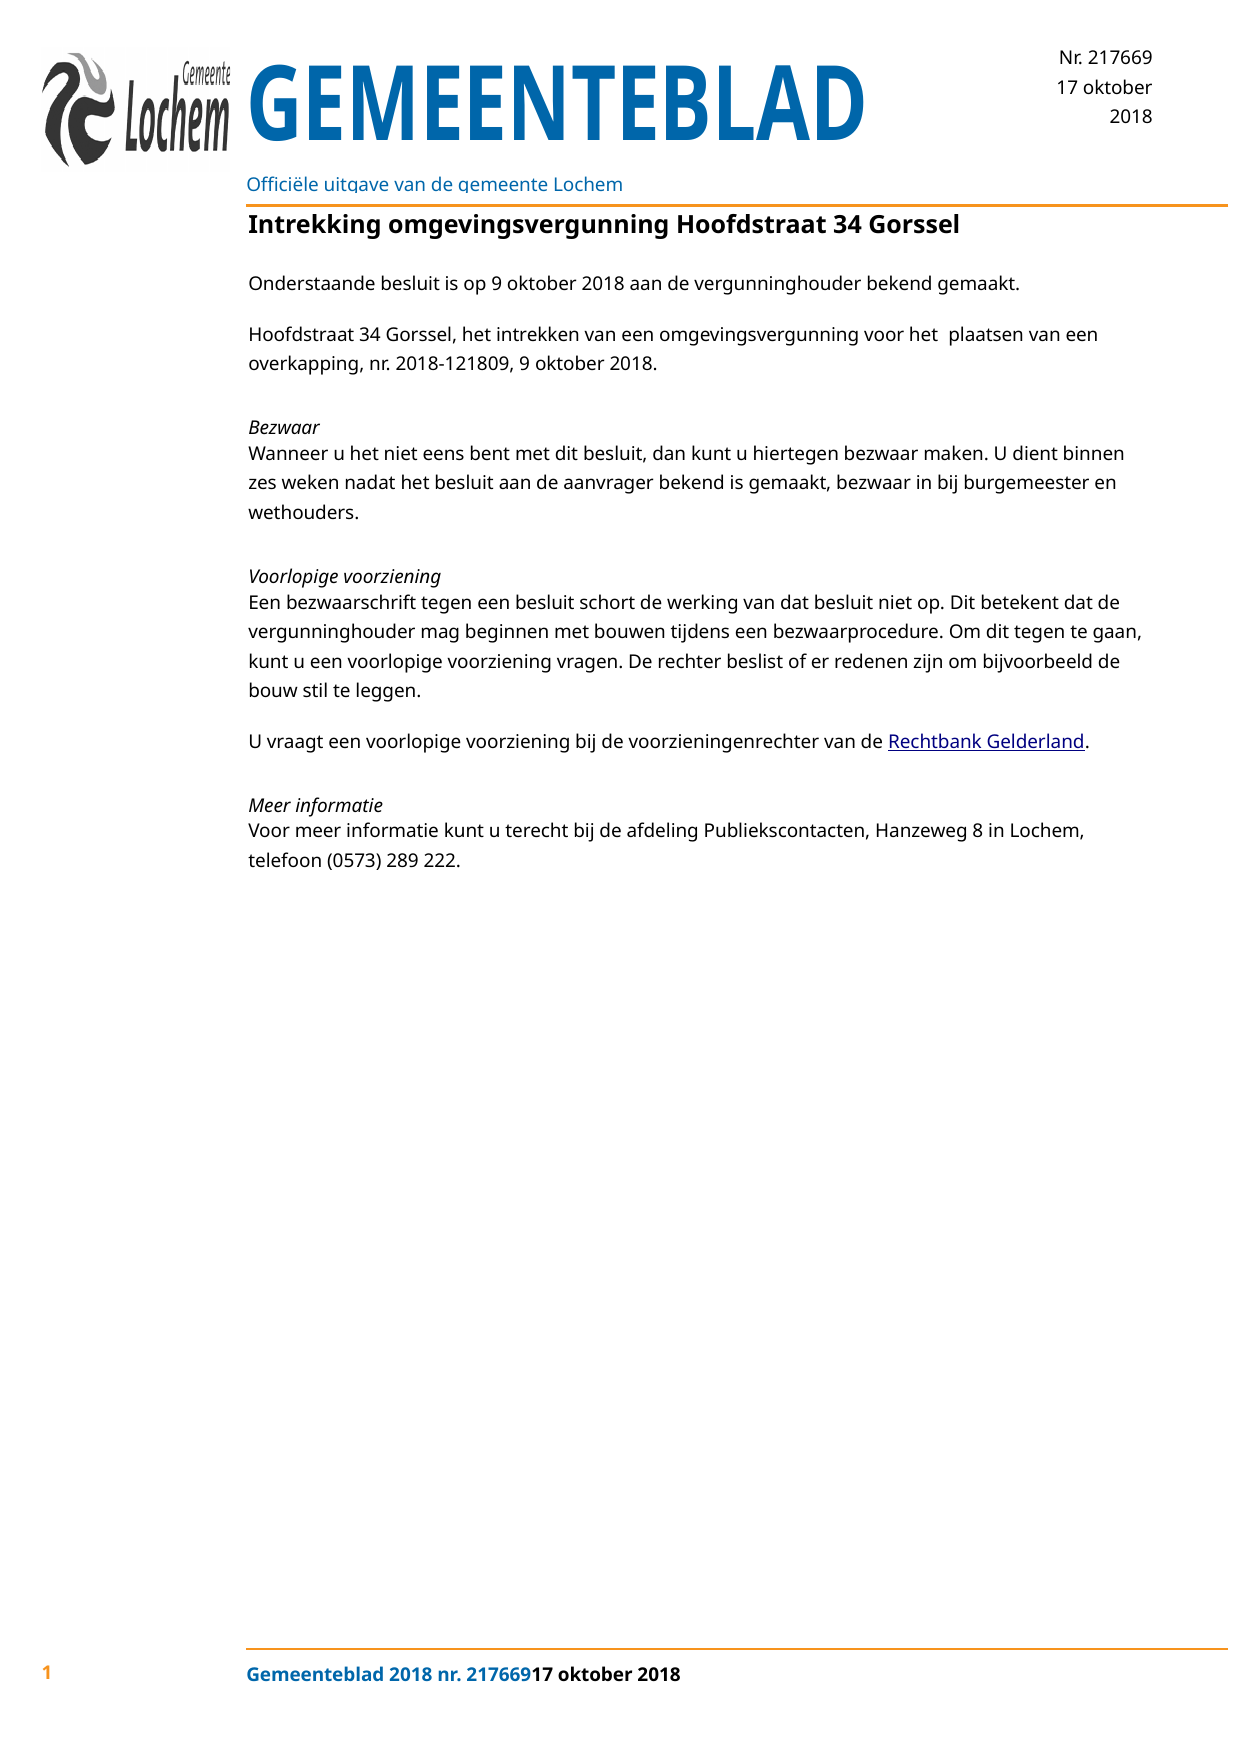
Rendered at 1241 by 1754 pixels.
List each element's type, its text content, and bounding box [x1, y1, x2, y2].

text Intrekking omgevingsvergunning Hoofdstraat 34 Gorssel [248, 207, 1152, 241]
text U vraagt een voorlopige voorziening bij de voorzieningenrechter van de Rechtbank Gelderland. [248, 728, 1152, 754]
text Wanneer u het niet eens bent met dit besluit, dan kunt u hiertegen bezwaar maken. U dient binnen zes weken nadat het besluit aan de aanvrager bekend is gemaakt, bezwaar in bij burgemeester en wethouders. [248, 440, 1152, 525]
text Meer informatie [248, 792, 1152, 818]
text Voor meer informatie kunt u terecht bij de afdeling Publiekscontacten, Hanzeweg 8 in Lochem, telefoon (0573) 289 222. [248, 818, 1152, 873]
text Voorlopige voorziening [248, 563, 1152, 589]
picture [41, 47, 231, 172]
text Onderstaande besluit is op 9 oktober 2018 aan de vergunninghouder bekend gemaakt. [248, 270, 1152, 296]
text Een bezwaarschrift tegen een besluit schort de werking van dat besluit niet op. Dit betekent dat de vergunninghouder mag beginnen met bouwen tijdens een bezwaarprocedure. Om dit tegen te gaan, kunt u een voorlopige voorziening vragen. De rechter beslist of er redenen zijn om bijvoorbeeld de bouw stil te leggen. [248, 589, 1152, 703]
text Bezwaar [248, 414, 1152, 440]
text Hoofdstraat 34 Gorssel, het intrekken van een omgevingsvergunning voor het plaatsen van een overkapping, nr. 2018-121809, 9 oktober 2018. [248, 321, 1152, 376]
